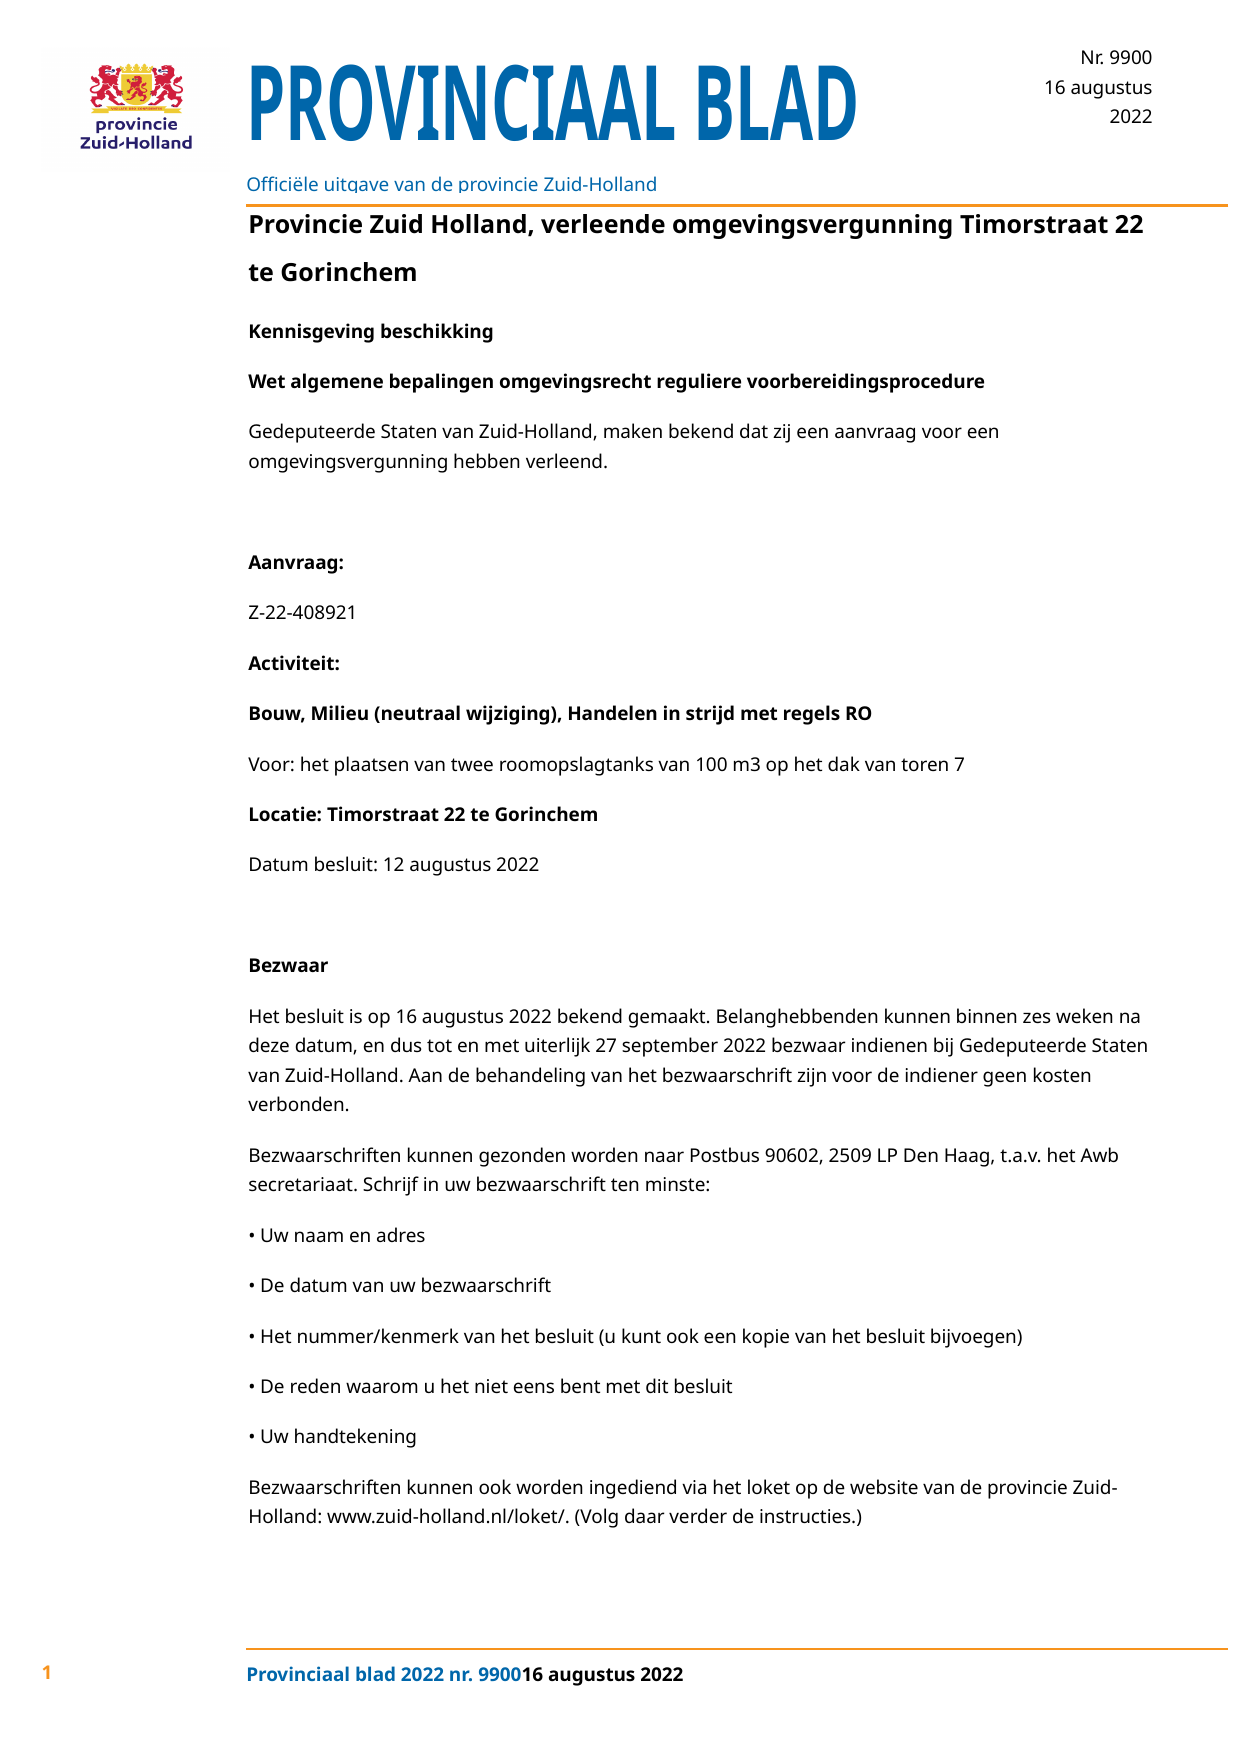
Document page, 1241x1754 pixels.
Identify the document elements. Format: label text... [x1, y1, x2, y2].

text • Het nummer/kenmerk van het besluit (u kunt ook een kopie van het besluit bijvoegen) [248, 1323, 1152, 1349]
text • Uw naam en adres [248, 1222, 1152, 1248]
text • De datum van uw bezwaarschrift [248, 1272, 1152, 1298]
text Bezwaarschriften kunnen gezonden worden naar Postbus 90602, 2509 LP Den Haag, t.a.v. het Awb secretariaat. Schrijf in uw bezwaarschrift ten minste: [248, 1142, 1152, 1197]
text Provincie Zuid Holland, verleende omgevingsvergunning Timorstraat 22 te Gorinchem [248, 207, 1152, 288]
text • Uw handtekening [248, 1424, 1152, 1449]
text Wet algemene bepalingen omgevingsrecht reguliere voorbereidingsprocedure [248, 368, 1152, 394]
picture [41, 47, 231, 172]
text Kennisgeving beschikking [248, 318, 1152, 344]
text Bouw, Milieu (neutraal wijziging), Handelen in strijd met regels RO [248, 700, 1152, 726]
text Het besluit is op 16 augustus 2022 bekend gemaakt. Belanghebbenden kunnen binnen zes weken na deze datum, en dus tot en met uiterlijk 27 september 2022 bezwaar indienen bij Gedeputeerde Staten van Zuid-Holland. Aan de behandeling van het bezwaarschrift zijn voor de indiener geen kosten verbonden. [248, 1003, 1152, 1117]
text Gedeputeerde Staten van Zuid-Holland, maken bekend dat zij een aanvraag voor een omgevingsvergunning hebben verleend. [248, 419, 1152, 474]
text Z-22-408921 [248, 599, 1152, 625]
text Activiteit: [248, 650, 1152, 676]
text Voor: het plaatsen van twee roomopslagtanks van 100 m3 op het dak van toren 7 [248, 751, 1152, 777]
text Bezwaarschriften kunnen ook worden ingediend via het loket op de website van de provincie Zuid-Holland: www.zuid-holland.nl/loket/. (Volg daar verder de instructies.) [248, 1474, 1152, 1529]
text Bezwaar [248, 952, 1152, 978]
text Aanvraag: [248, 549, 1152, 575]
text Datum besluit: 12 augustus 2022 [248, 852, 1152, 877]
text • De reden waarom u het niet eens bent met dit besluit [248, 1373, 1152, 1399]
text Locatie: Timorstraat 22 te Gorinchem [248, 801, 1152, 827]
